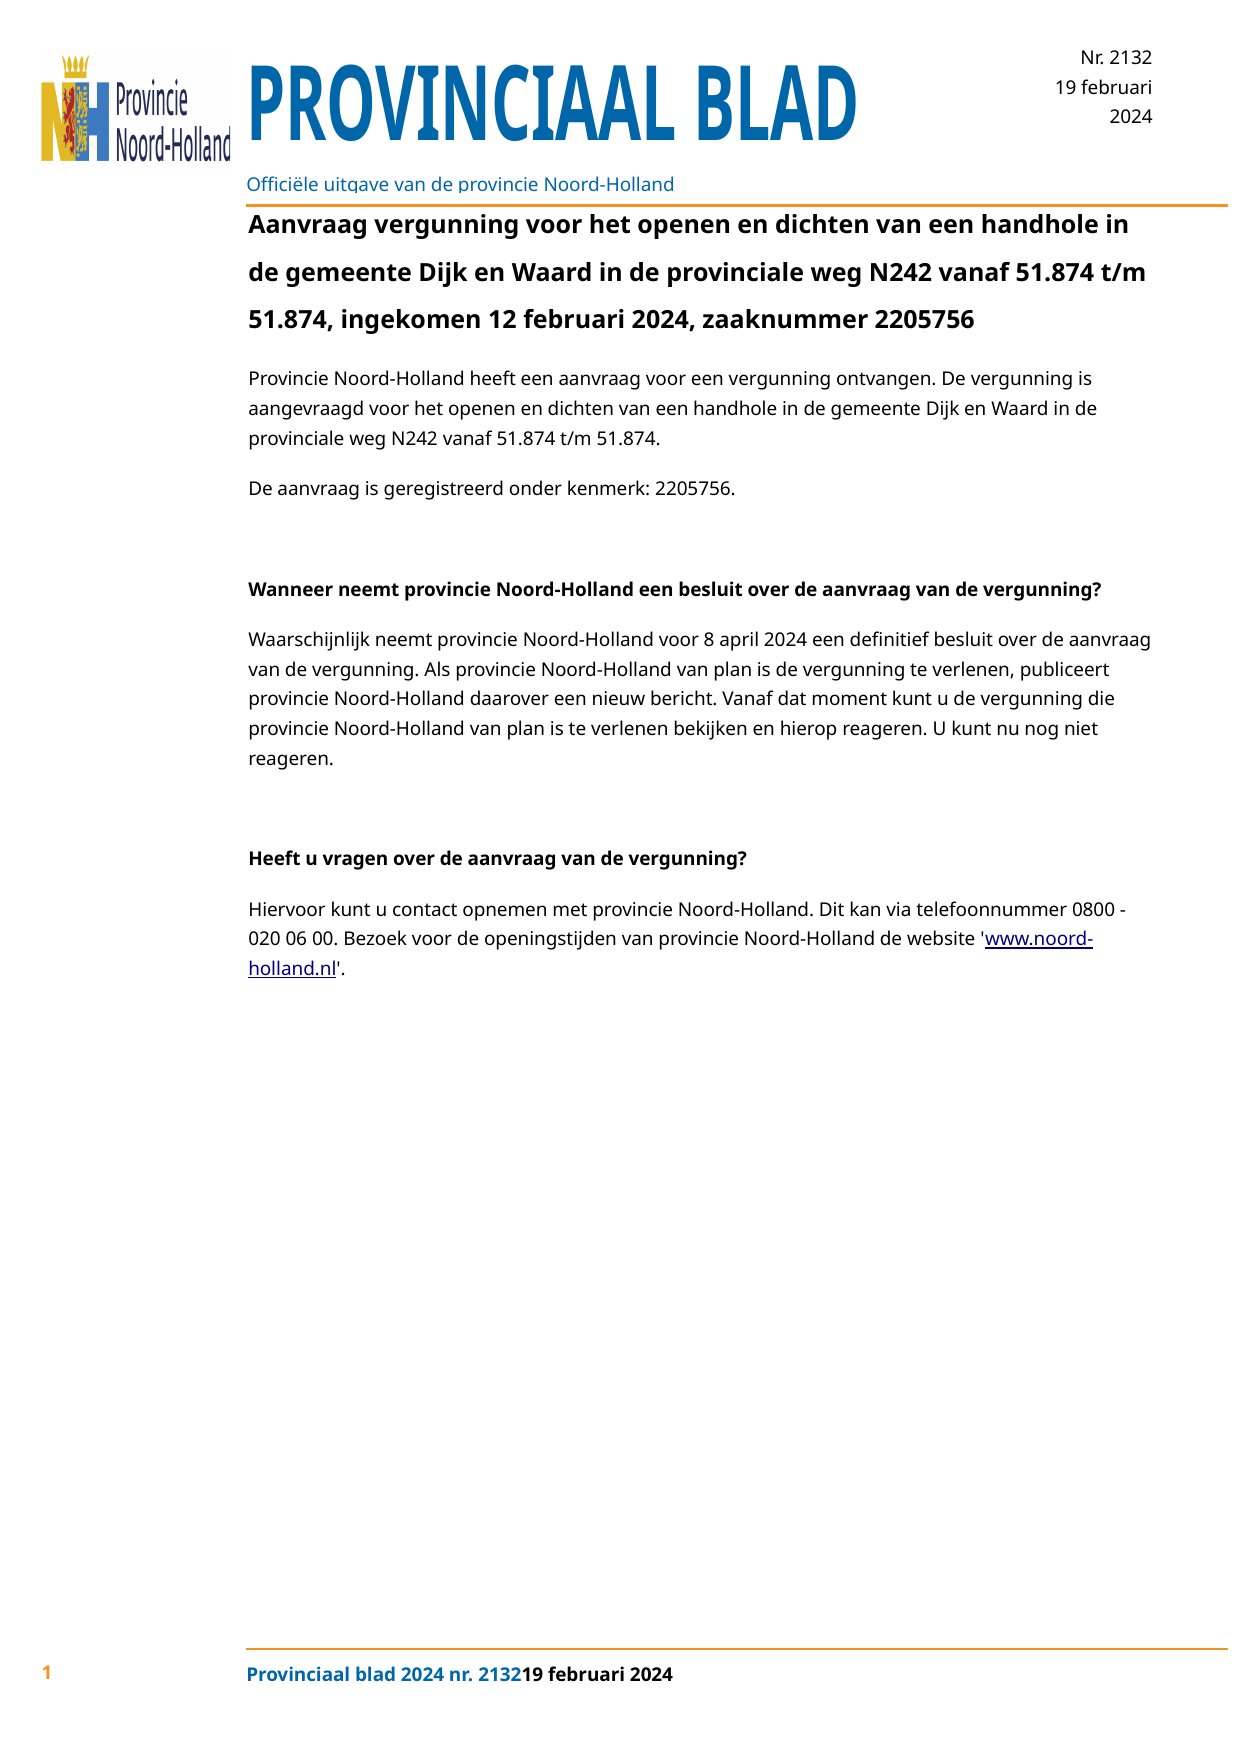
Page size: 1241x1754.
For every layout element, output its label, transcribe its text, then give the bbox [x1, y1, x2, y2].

text Provincie Noord-Holland heeft een aanvraag voor een vergunning ontvangen. De vergunning is aangevraagd voor het openen en dichten van een handhole in de gemeente Dijk en Waard in de provinciale weg N242 vanaf 51.874 t/m 51.874. [248, 366, 1152, 450]
text Hiervoor kunt u contact opnemen met provincie Noord-Holland. Dit kan via telefoonnummer 0800 - 020 06 00. Bezoek voor de openingstijden van provincie Noord-Holland de website 'www.noord-holland.nl'. [248, 896, 1152, 981]
picture [41, 47, 231, 172]
text Heeft u vragen over de aanvraag van de vergunning? [248, 846, 1152, 871]
text Waarschijnlijk neemt provincie Noord-Holland voor 8 april 2024 een definitief besluit over de aanvraag van de vergunning. Als provincie Noord-Holland van plan is de vergunning te verlenen, publiceert provincie Noord-Holland daarover een nieuw bericht. Vanaf dat moment kunt u de vergunning die provincie Noord-Holland van plan is te verlenen bekijken en hierop reageren. U kunt nu nog niet reageren. [248, 626, 1152, 770]
text De aanvraag is geregistreerd onder kenmerk: 2205756. [248, 475, 1152, 501]
text Aanvraag vergunning voor het openen en dichten van een handhole in de gemeente Dijk en Waard in de provinciale weg N242 vanaf 51.874 t/m 51.874, ingekomen 12 februari 2024, zaaknummer 2205756 [248, 207, 1152, 336]
text Wanneer neemt provincie Noord-Holland een besluit over de aanvraag van de vergunning? [248, 576, 1152, 602]
